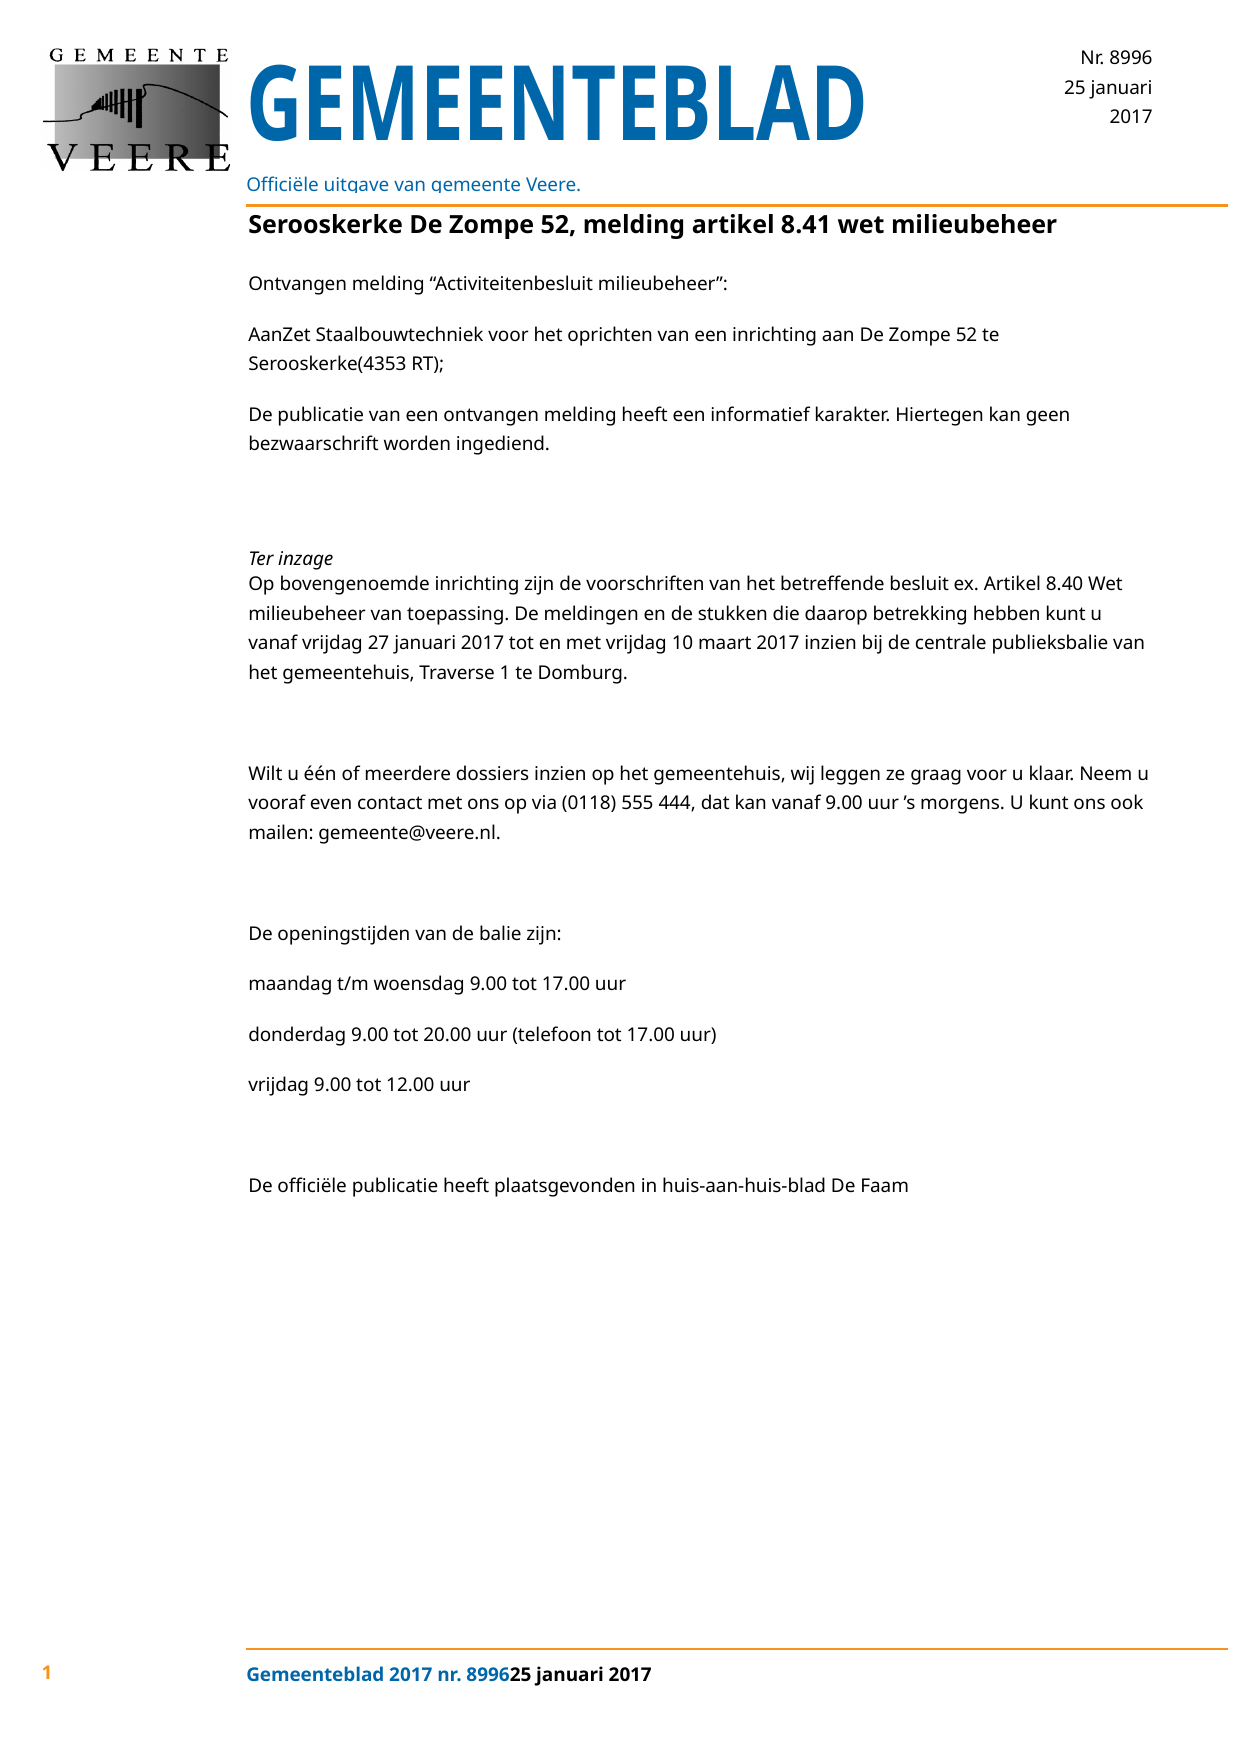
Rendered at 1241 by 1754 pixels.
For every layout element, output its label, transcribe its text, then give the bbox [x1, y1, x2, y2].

text Serooskerke De Zompe 52, melding artikel 8.41 wet milieubeheer [248, 207, 1152, 241]
text De officiële publicatie heeft plaatsgevonden in huis-aan-huis-blad De Faam [248, 1172, 1152, 1198]
text De publicatie van een ontvangen melding heeft een informatief karakter. Hiertegen kan geen bezwaarschrift worden ingediend. [248, 401, 1152, 456]
text Wilt u één of meerdere dossiers inzien op het gemeentehuis, wij leggen ze graag voor u klaar. Neem u vooraf even contact met ons op via (0118) 555 444, dat kan vanaf 9.00 uur ’s morgens. U kunt ons ook mailen: gemeente@veere.nl. [248, 760, 1152, 845]
text Ontvangen melding “Activiteitenbesluit milieubeheer”: [248, 270, 1152, 296]
picture [41, 47, 231, 172]
text Ter inzage [248, 545, 1152, 570]
text vrijdag 9.00 tot 12.00 uur [248, 1071, 1152, 1097]
text Op bovengenoemde inrichting zijn de voorschriften van het betreffende besluit ex. Artikel 8.40 Wet milieubeheer van toepassing. De meldingen en de stukken die daarop betrekking hebben kunt u vanaf vrijdag 27 januari 2017 tot en met vrijdag 10 maart 2017 inzien bij de centrale publieksbalie van het gemeentehuis, Traverse 1 te Domburg. [248, 570, 1152, 685]
text maandag t/m woensdag 9.00 tot 17.00 uur [248, 970, 1152, 996]
text donderdag 9.00 tot 20.00 uur (telefoon tot 17.00 uur) [248, 1021, 1152, 1047]
text AanZet Staalbouwtechniek voor het oprichten van een inrichting aan De Zompe 52 te Serooskerke(4353 RT); [248, 321, 1152, 376]
text De openingstijden van de balie zijn: [248, 920, 1152, 946]
